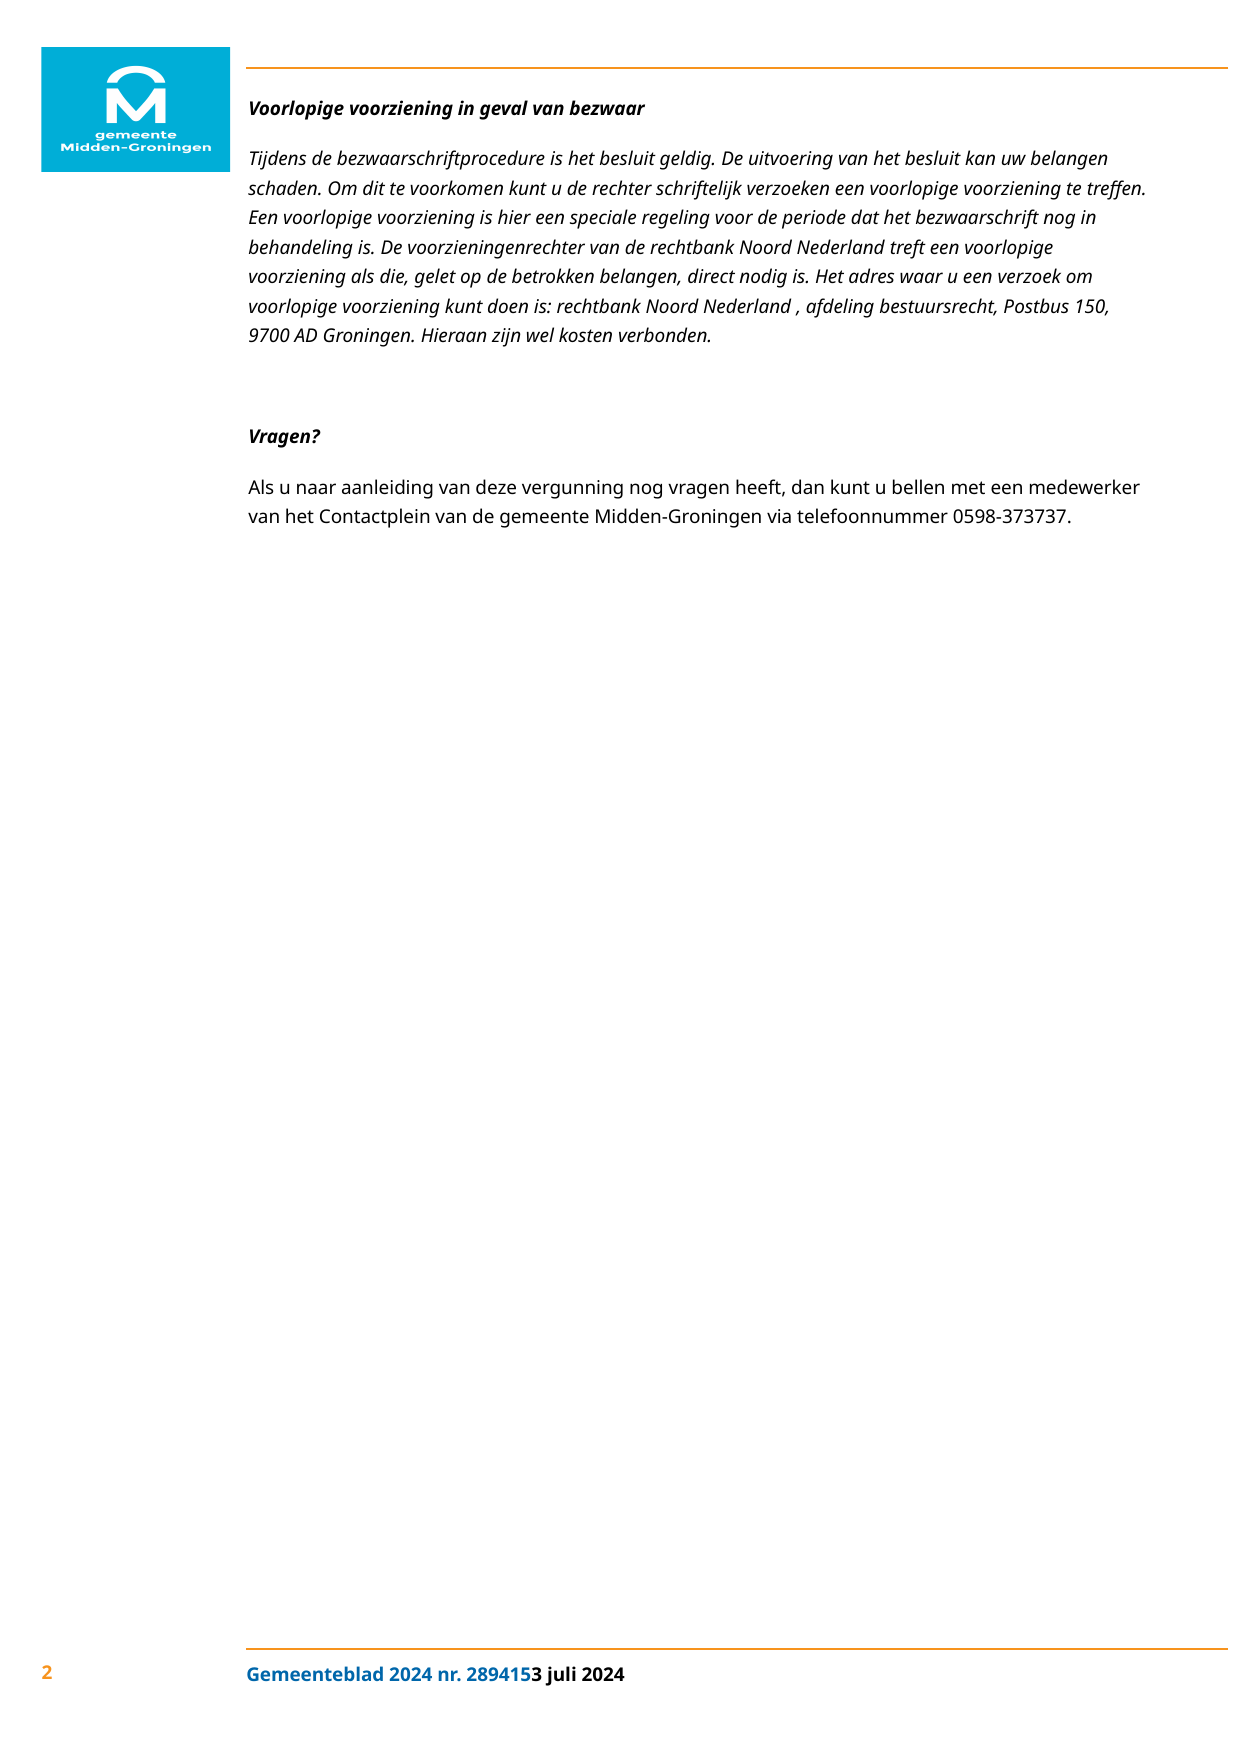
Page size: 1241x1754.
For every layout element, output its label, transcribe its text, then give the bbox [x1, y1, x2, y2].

text Voorlopige voorziening in geval van bezwaar [248, 95, 1152, 121]
picture [184, 146, 190, 153]
text Als u naar aanleiding van deze vergunning nog vragen heeft, dan kunt u bellen met een medewerker van het Contactplein van de gemeente Midden-Groningen via telefoonnummer 0598-373737. [248, 474, 1152, 529]
text Vragen? [248, 423, 1152, 449]
picture [107, 89, 165, 122]
picture [108, 66, 164, 82]
text Tijdens de bezwaarschriftprocedure is het besluit geldig. De uitvoering van het besluit kan uw belangen schaden. Om dit te voorkomen kunt u de rechter schriftelijk verzoeken een voorlopige voorziening te treffen. Een voorlopige voorziening is hier een speciale regeling voor de periode dat het bezwaarschrift nog in behandeling is. De voorzieningenrechter van de rechtbank Noord Nederland treft een voorlopige voorziening als die, gelet op de betrokken belangen, direct nodig is. Het adres waar u een verzoek om voorlopige voorziening kunt doen is: rechtbank Noord Nederland , afdeling bestuursrecht, Postbus 150, 9700 AD Groningen. Hieraan zijn wel kosten verbonden. [248, 145, 1152, 348]
